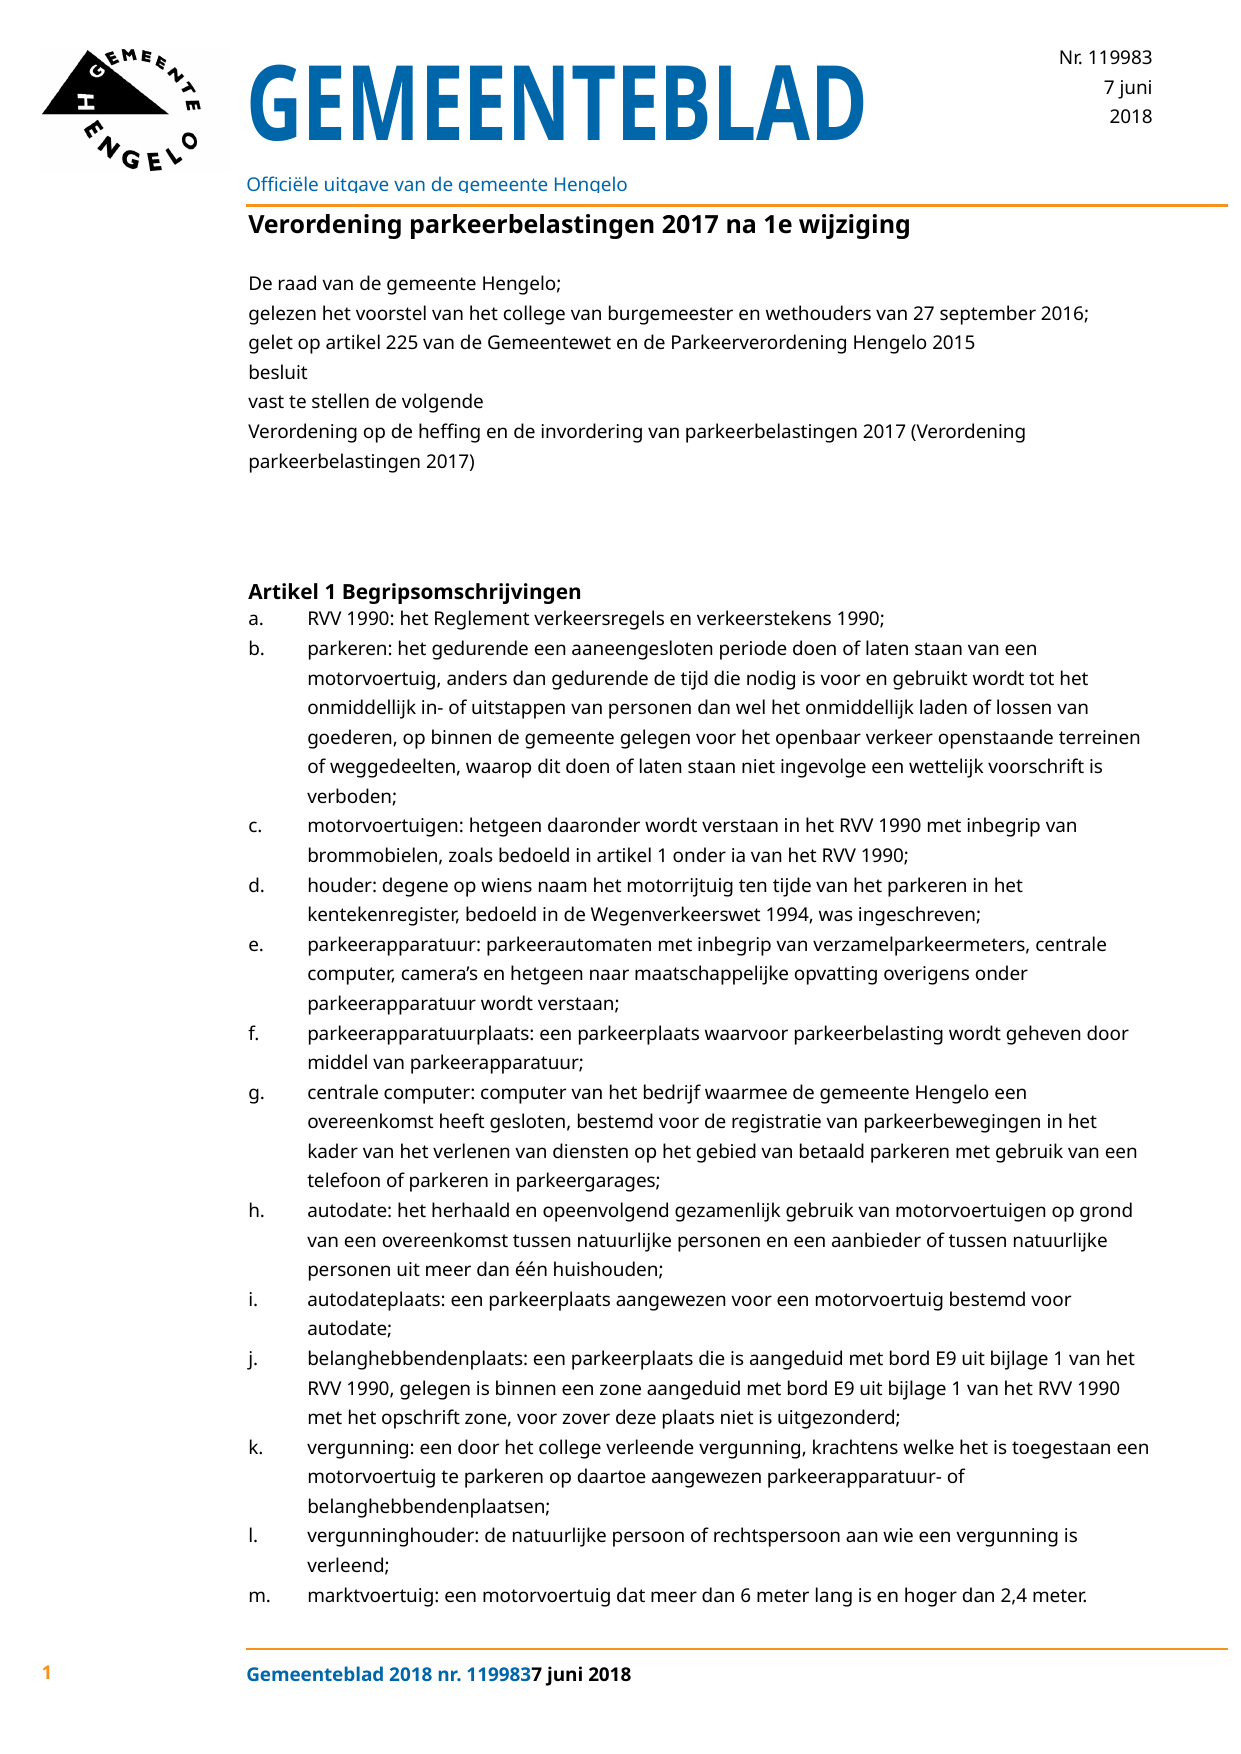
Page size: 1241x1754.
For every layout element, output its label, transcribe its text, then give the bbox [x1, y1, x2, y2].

text Artikel 1 Begripsomschrijvingen [248, 577, 1152, 606]
list marktvoertuig: een motorvoertuig dat meer dan 6 meter lang is en hoger dan 2,4 meter. [248, 1582, 1152, 1607]
text gelet op artikel 225 van de Gemeentewet en de Parkeerverordening Hengelo 2015 [248, 329, 1152, 355]
list autodate: het herhaald en opeenvolgend gezamenlijk gebruik van motorvoertuigen op grond van een overeenkomst tussen natuurlijke personen en een aanbieder of tussen natuurlijke personen uit meer dan één huishouden; [248, 1197, 1152, 1282]
text gelezen het voorstel van het college van burgemeester en wethouders van 27 september 2016; [248, 300, 1152, 326]
list houder: degene op wiens naam het motorrijtuig ten tijde van het parkeren in het kentekenregister, bedoeld in de Wegenverkeerswet 1994, was ingeschreven; [248, 872, 1152, 927]
picture [41, 47, 231, 172]
list parkeren: het gedurende een aaneengesloten periode doen of laten staan van een motorvoertuig, anders dan gedurende de tijd die nodig is voor en gebruikt wordt tot het onmiddellijk in- of uitstappen van personen dan wel het onmiddellijk laden of lossen van goederen, op binnen de gemeente gelegen voor het openbaar verkeer openstaande terreinen of weggedeelten, waarop dit doen of laten staan niet ingevolge een wettelijk voorschrift is verboden; [248, 635, 1152, 809]
list vergunninghouder: de natuurlijke persoon of rechtspersoon aan wie een vergunning is verleend; [248, 1523, 1152, 1578]
list motorvoertuigen: hetgeen daaronder wordt verstaan in het RVV 1990 met inbegrip van brommobielen, zoals bedoeld in artikel 1 onder ia van het RVV 1990; [248, 813, 1152, 868]
text vast te stellen de volgende [248, 389, 1152, 414]
list vergunning: een door het college verleende vergunning, krachtens welke het is toegestaan een motorvoertuig te parkeren op daartoe aangewezen parkeerapparatuur- of belanghebbendenplaatsen; [248, 1434, 1152, 1519]
text Verordening op de heffing en de invordering van parkeerbelastingen 2017 (Verordening parkeerbelastingen 2017) [248, 418, 1152, 473]
list belanghebbendenplaats: een parkeerplaats die is aangeduid met bord E9 uit bijlage 1 van het RVV 1990, gelegen is binnen een zone aangeduid met bord E9 uit bijlage 1 van het RVV 1990 met het opschrift zone, voor zover deze plaats niet is uitgezonderd; [248, 1345, 1152, 1430]
list autodateplaats: een parkeerplaats aangewezen voor een motorvoertuig bestemd voor autodate; [248, 1286, 1152, 1341]
text Verordening parkeerbelastingen 2017 na 1e wijziging [248, 207, 1152, 241]
text besluit [248, 359, 1152, 385]
list parkeerapparatuur: parkeerautomaten met inbegrip van verzamelparkeermeters, centrale computer, camera’s en hetgeen naar maatschappelijke opvatting overigens onder parkeerapparatuur wordt verstaan; [248, 931, 1152, 1016]
list centrale computer: computer van het bedrijf waarmee de gemeente Hengelo een overeenkomst heeft gesloten, bestemd voor de registratie van parkeerbewegingen in het kader van het verlenen van diensten op het gebied van betaald parkeren met gebruik van een telefoon of parkeren in parkeergarages; [248, 1079, 1152, 1193]
list RVV 1990: het Reglement verkeersregels en verkeerstekens 1990; [248, 606, 1152, 631]
list parkeerapparatuurplaats: een parkeerplaats waarvoor parkeerbelasting wordt geheven door middel van parkeerapparatuur; [248, 1020, 1152, 1075]
text De raad van de gemeente Hengelo; [248, 270, 1152, 296]
